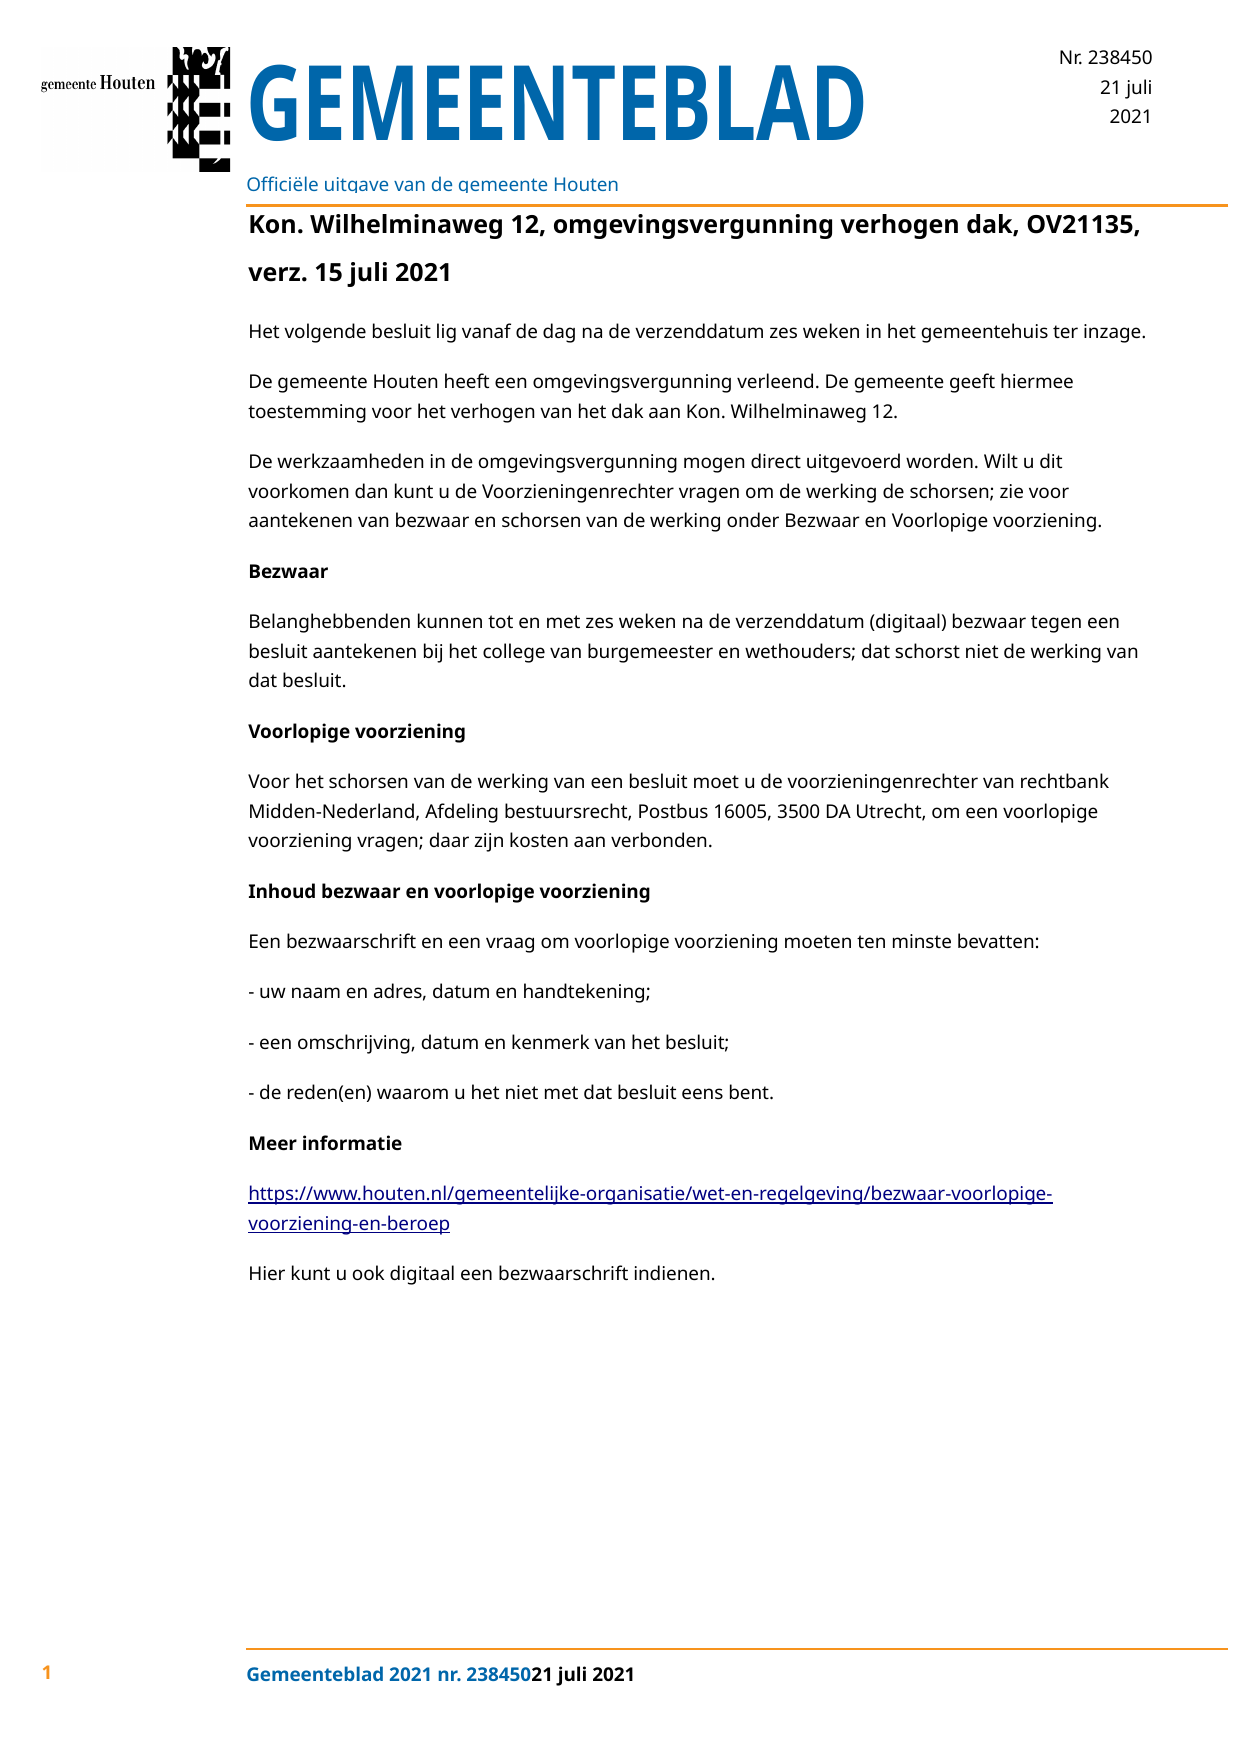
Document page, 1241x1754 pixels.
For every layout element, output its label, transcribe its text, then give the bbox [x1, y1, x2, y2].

text https://www.houten.nl/gemeentelijke-organisatie/wet-en-regelgeving/bezwaar-voorlopige-voorziening-en-beroep [248, 1180, 1152, 1236]
text Het volgende besluit lig vanaf de dag na de verzenddatum zes weken in het gemeentehuis ter inzage. [248, 318, 1152, 344]
text - de reden(en) waarom u het niet met dat besluit eens bent. [248, 1079, 1152, 1105]
text Bezwaar [248, 558, 1152, 584]
picture [41, 47, 231, 172]
text Een bezwaarschrift en een vraag om voorlopige voorziening moeten ten minste bevatten: [248, 928, 1152, 954]
text De werkzaamheden in de omgevingsvergunning mogen direct uitgevoerd worden. Wilt u dit voorkomen dan kunt u de Voorzieningenrechter vragen om de werking de schorsen; zie voor aantekenen van bezwaar en schorsen van de werking onder Bezwaar en Voorlopige voorziening. [248, 448, 1152, 533]
text De gemeente Houten heeft een omgevingsvergunning verleend. De gemeente geeft hiermee toestemming voor het verhogen van het dak aan Kon. Wilhelminaweg 12. [248, 368, 1152, 424]
text Inhoud bezwaar en voorlopige voorziening [248, 878, 1152, 904]
text Kon. Wilhelminaweg 12, omgevingsvergunning verhogen dak, OV21135, verz. 15 juli 2021 [248, 207, 1152, 288]
text - uw naam en adres, datum en handtekening; [248, 979, 1152, 1004]
text Voorlopige voorziening [248, 718, 1152, 744]
text Meer informatie [248, 1130, 1152, 1156]
text Hier kunt u ook digitaal een bezwaarschrift indienen. [248, 1260, 1152, 1286]
text - een omschrijving, datum en kenmerk van het besluit; [248, 1029, 1152, 1055]
text Belanghebbenden kunnen tot en met zes weken na de verzenddatum (digitaal) bezwaar tegen een besluit aantekenen bij het college van burgemeester en wethouders; dat schorst niet de werking van dat besluit. [248, 608, 1152, 693]
text Voor het schorsen van de werking van een besluit moet u de voorzieningenrechter van rechtbank Midden-Nederland, Afdeling bestuursrecht, Postbus 16005, 3500 DA Utrecht, om een voorlopige voorziening vragen; daar zijn kosten aan verbonden. [248, 768, 1152, 853]
